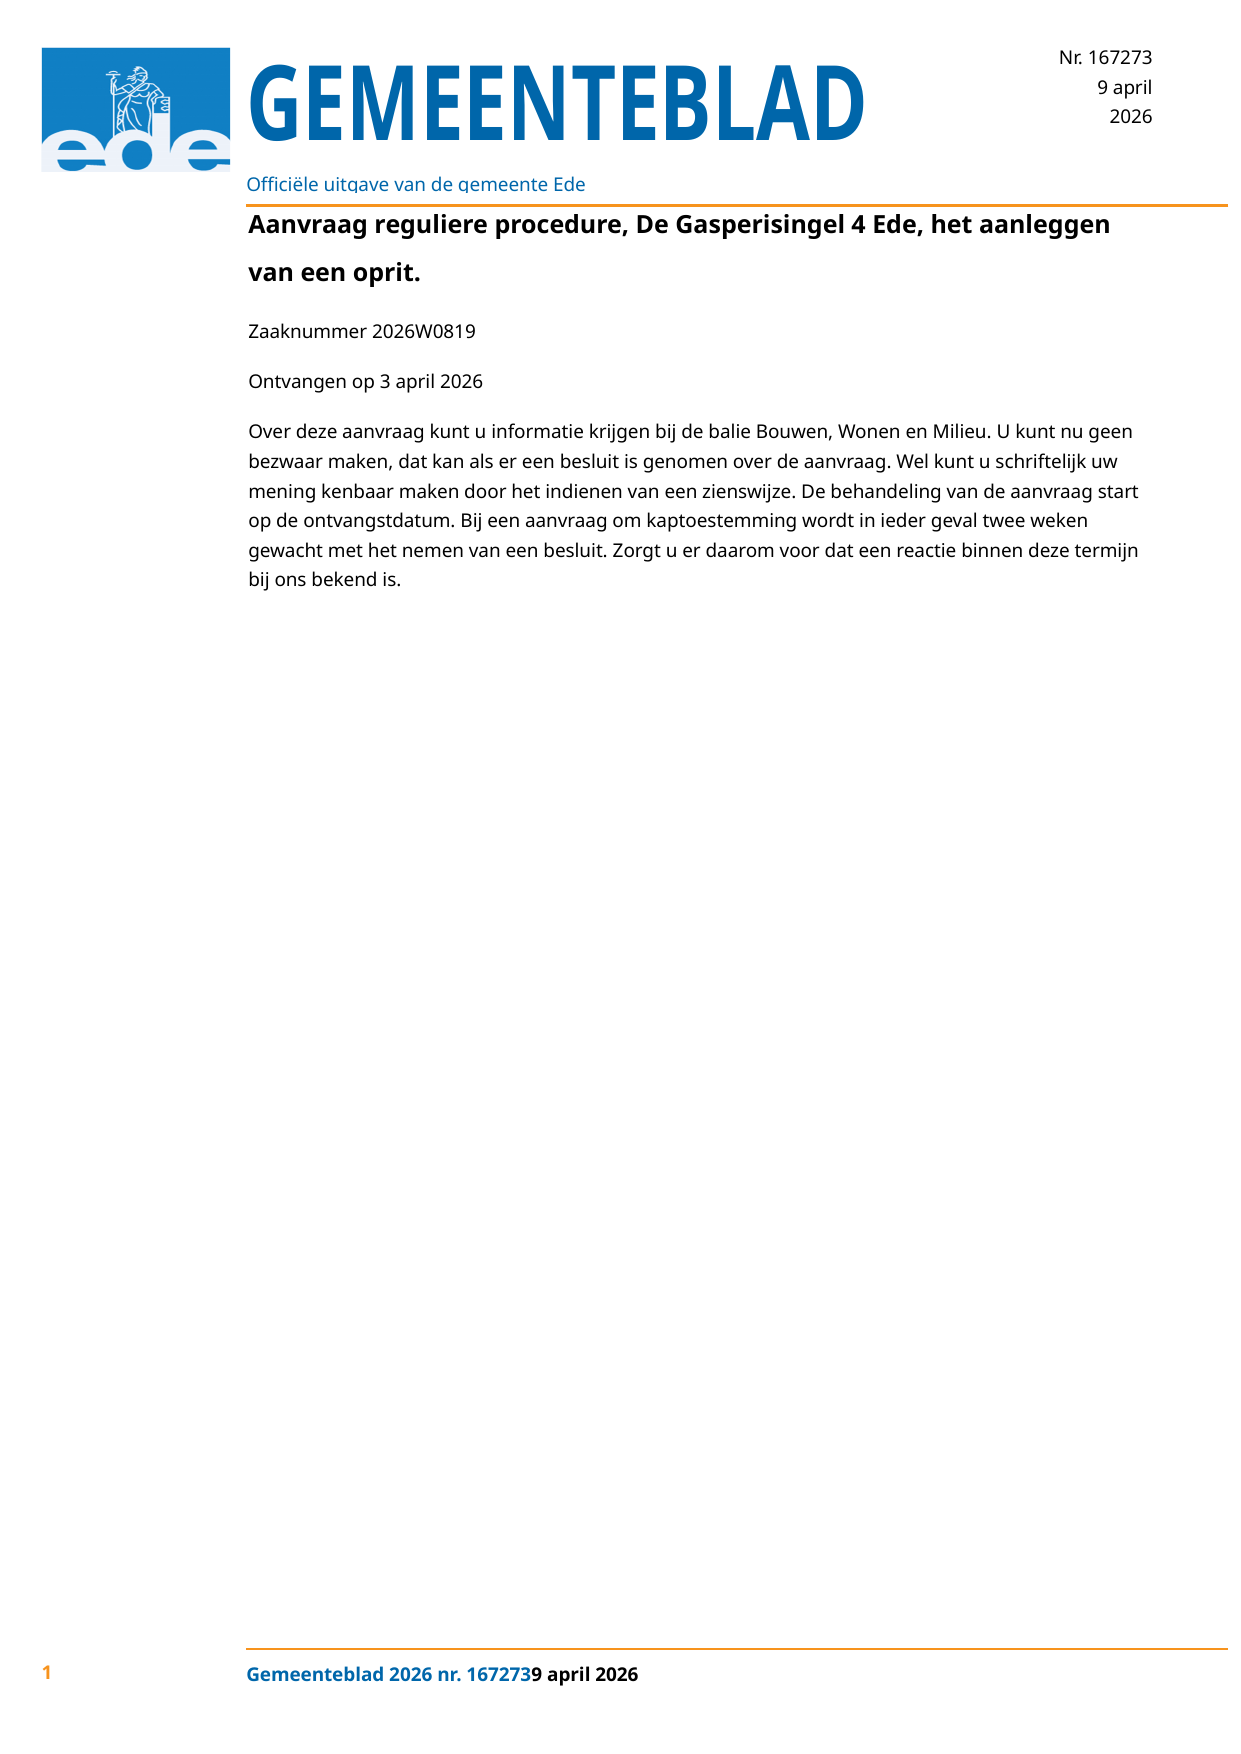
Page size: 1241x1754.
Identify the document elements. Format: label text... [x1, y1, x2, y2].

picture [41, 47, 231, 172]
text Over deze aanvraag kunt u informatie krijgen bij de balie Bouwen, Wonen en Milieu. U kunt nu geen bezwaar maken, dat kan als er een besluit is genomen over de aanvraag. Wel kunt u schriftelijk uw mening kenbaar maken door het indienen van een zienswijze. De behandeling van de aanvraag start op de ontvangstdatum. Bij een aanvraag om kaptoestemming wordt in ieder geval twee weken gewacht met het nemen van een besluit. Zorgt u er daarom voor dat een reactie binnen deze termijn bij ons bekend is. [248, 419, 1152, 592]
text Zaaknummer 2026W0819 [248, 318, 1152, 344]
text Aanvraag reguliere procedure, De Gasperisingel 4 Ede, het aanleggen van een oprit. [248, 207, 1152, 288]
text Ontvangen op 3 april 2026 [248, 368, 1152, 394]
